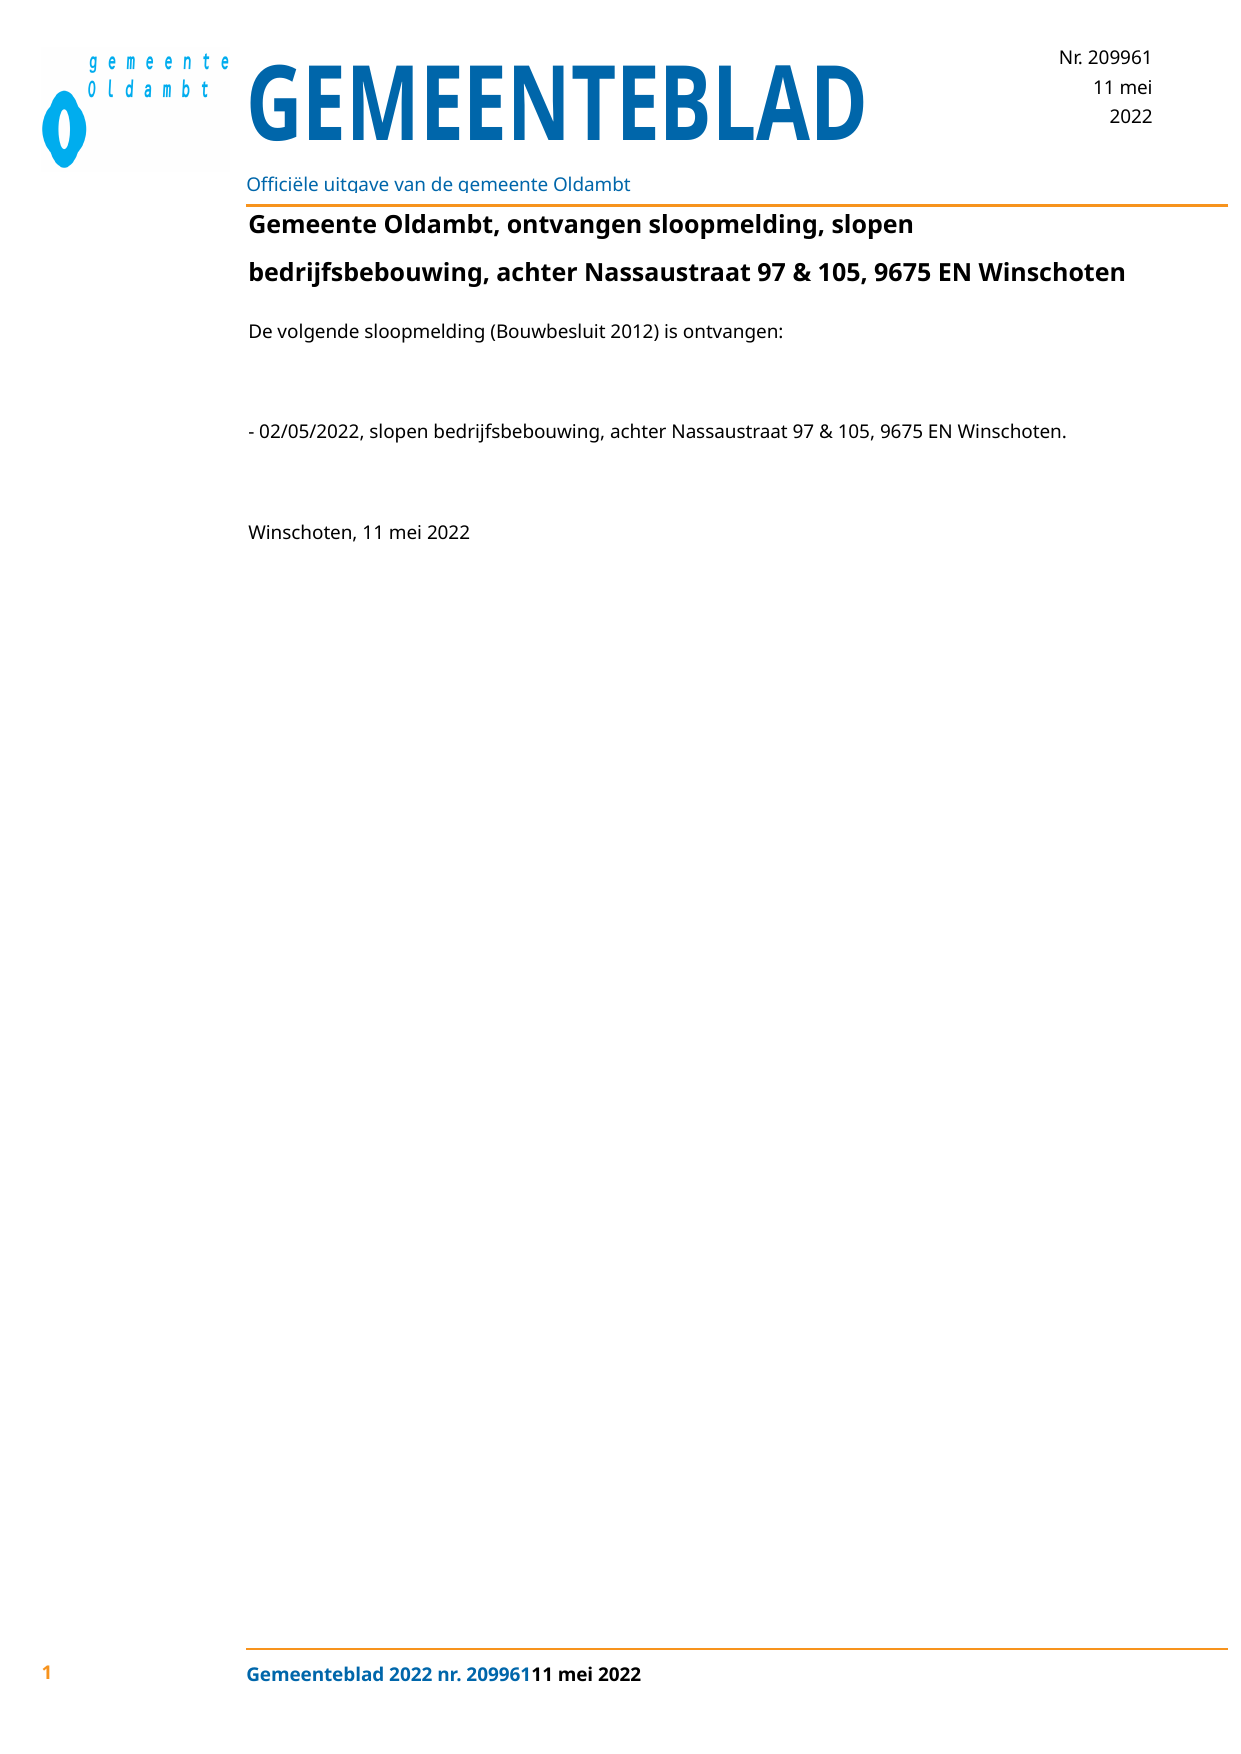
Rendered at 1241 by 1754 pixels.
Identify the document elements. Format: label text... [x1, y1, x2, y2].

text Gemeente Oldambt, ontvangen sloopmelding, slopen bedrijfsbebouwing, achter Nassaustraat 97 & 105, 9675 EN Winschoten [248, 207, 1152, 288]
text De volgende sloopmelding (Bouwbesluit 2012) is ontvangen: [248, 318, 1152, 344]
text - 02/05/2022, slopen bedrijfsbebouwing, achter Nassaustraat 97 & 105, 9675 EN Winschoten. [248, 419, 1152, 444]
picture [41, 47, 231, 172]
text Winschoten, 11 mei 2022 [248, 519, 1152, 545]
